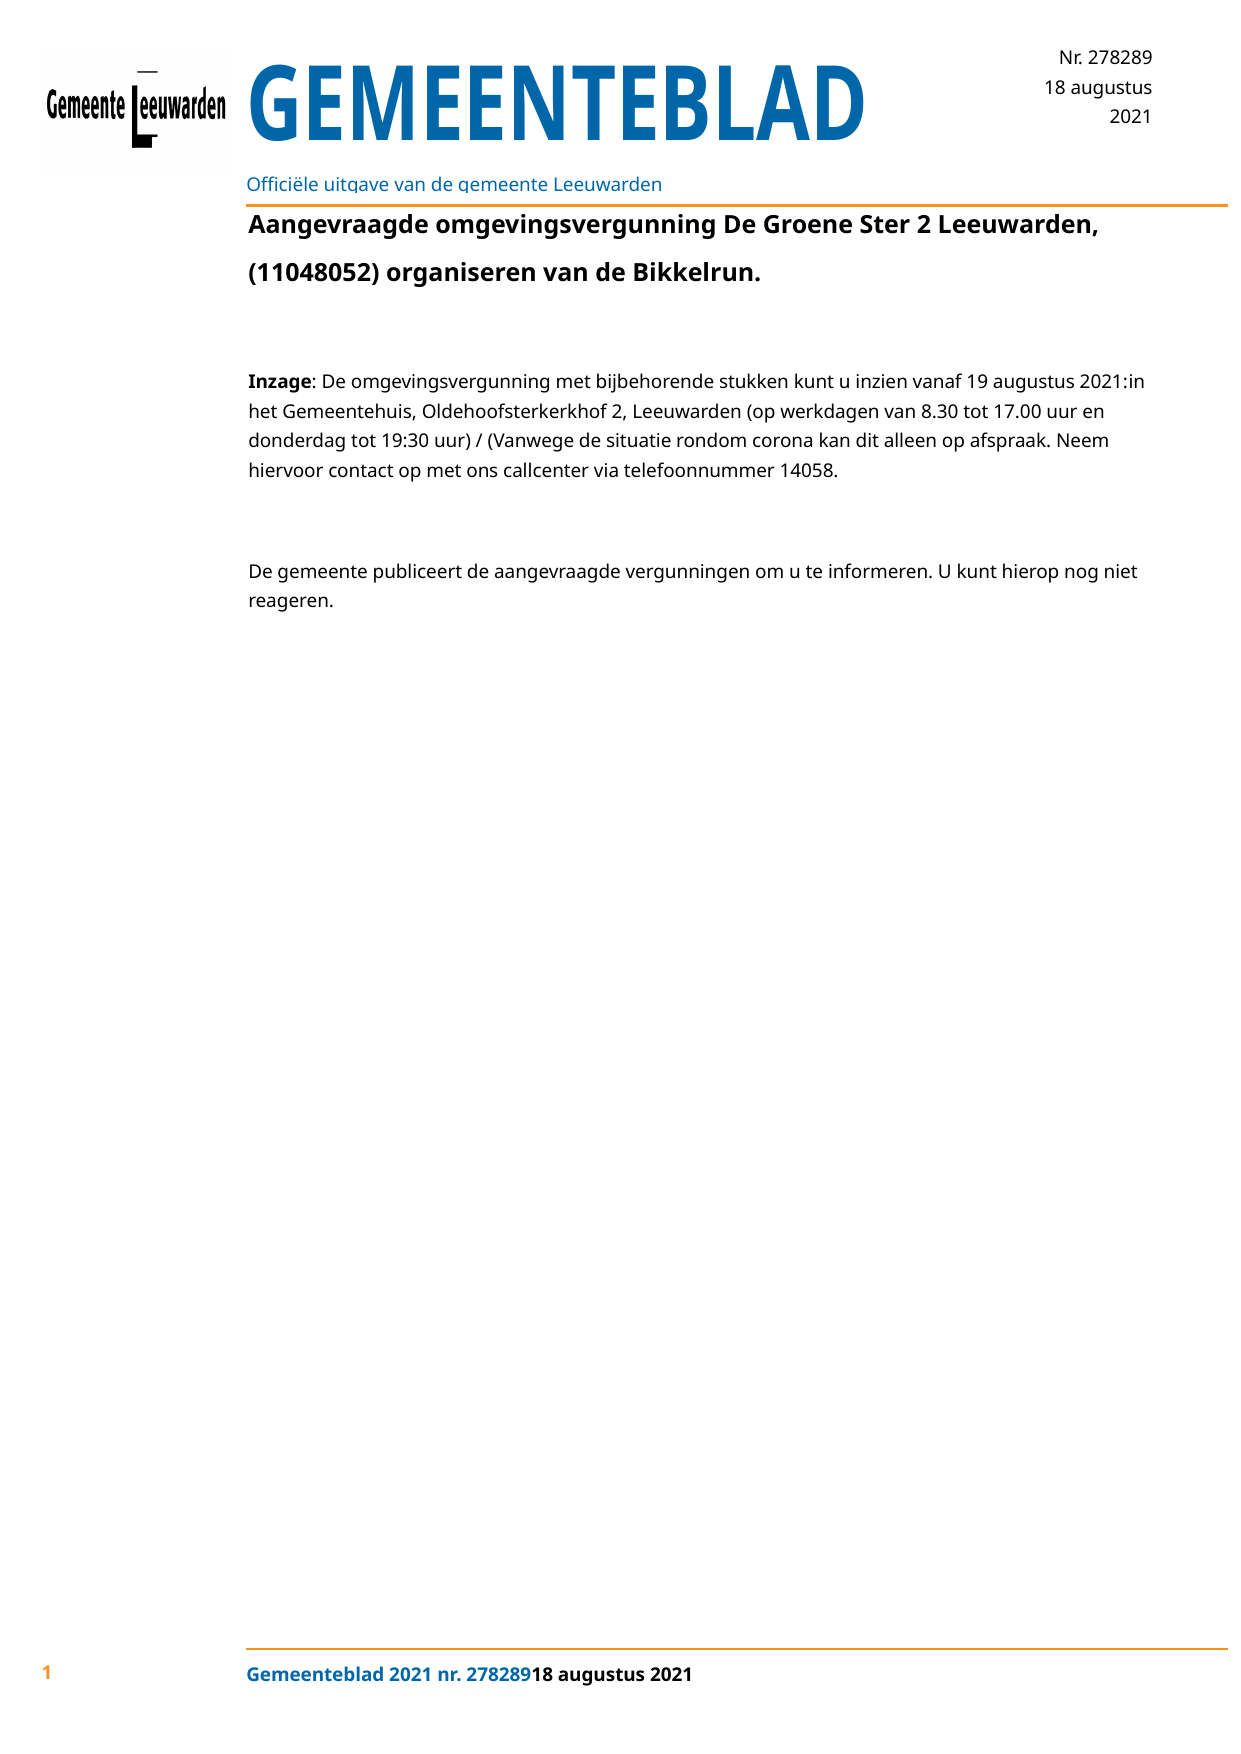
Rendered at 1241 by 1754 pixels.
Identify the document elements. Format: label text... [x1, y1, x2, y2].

text Aangevraagde omgevingsvergunning De Groene Ster 2 Leeuwarden, (11048052) organiseren van de Bikkelrun. [248, 207, 1152, 288]
picture [41, 47, 231, 172]
text De gemeente publiceert de aangevraagde vergunningen om u te informeren. U kunt hierop nog niet reageren. [248, 558, 1152, 613]
text Inzage: De omgevingsvergunning met bijbehorende stukken kunt u inzien vanaf 19 augustus 2021:in het Gemeentehuis, Oldehoofsterkerkhof 2, Leeuwarden (op werkdagen van 8.30 tot 17.00 uur en donderdag tot 19:30 uur) / (Vanwege de situatie rondom corona kan dit alleen op afspraak. Neem hiervoor contact op met ons callcenter via telefoonnummer 14058. [248, 368, 1152, 483]
